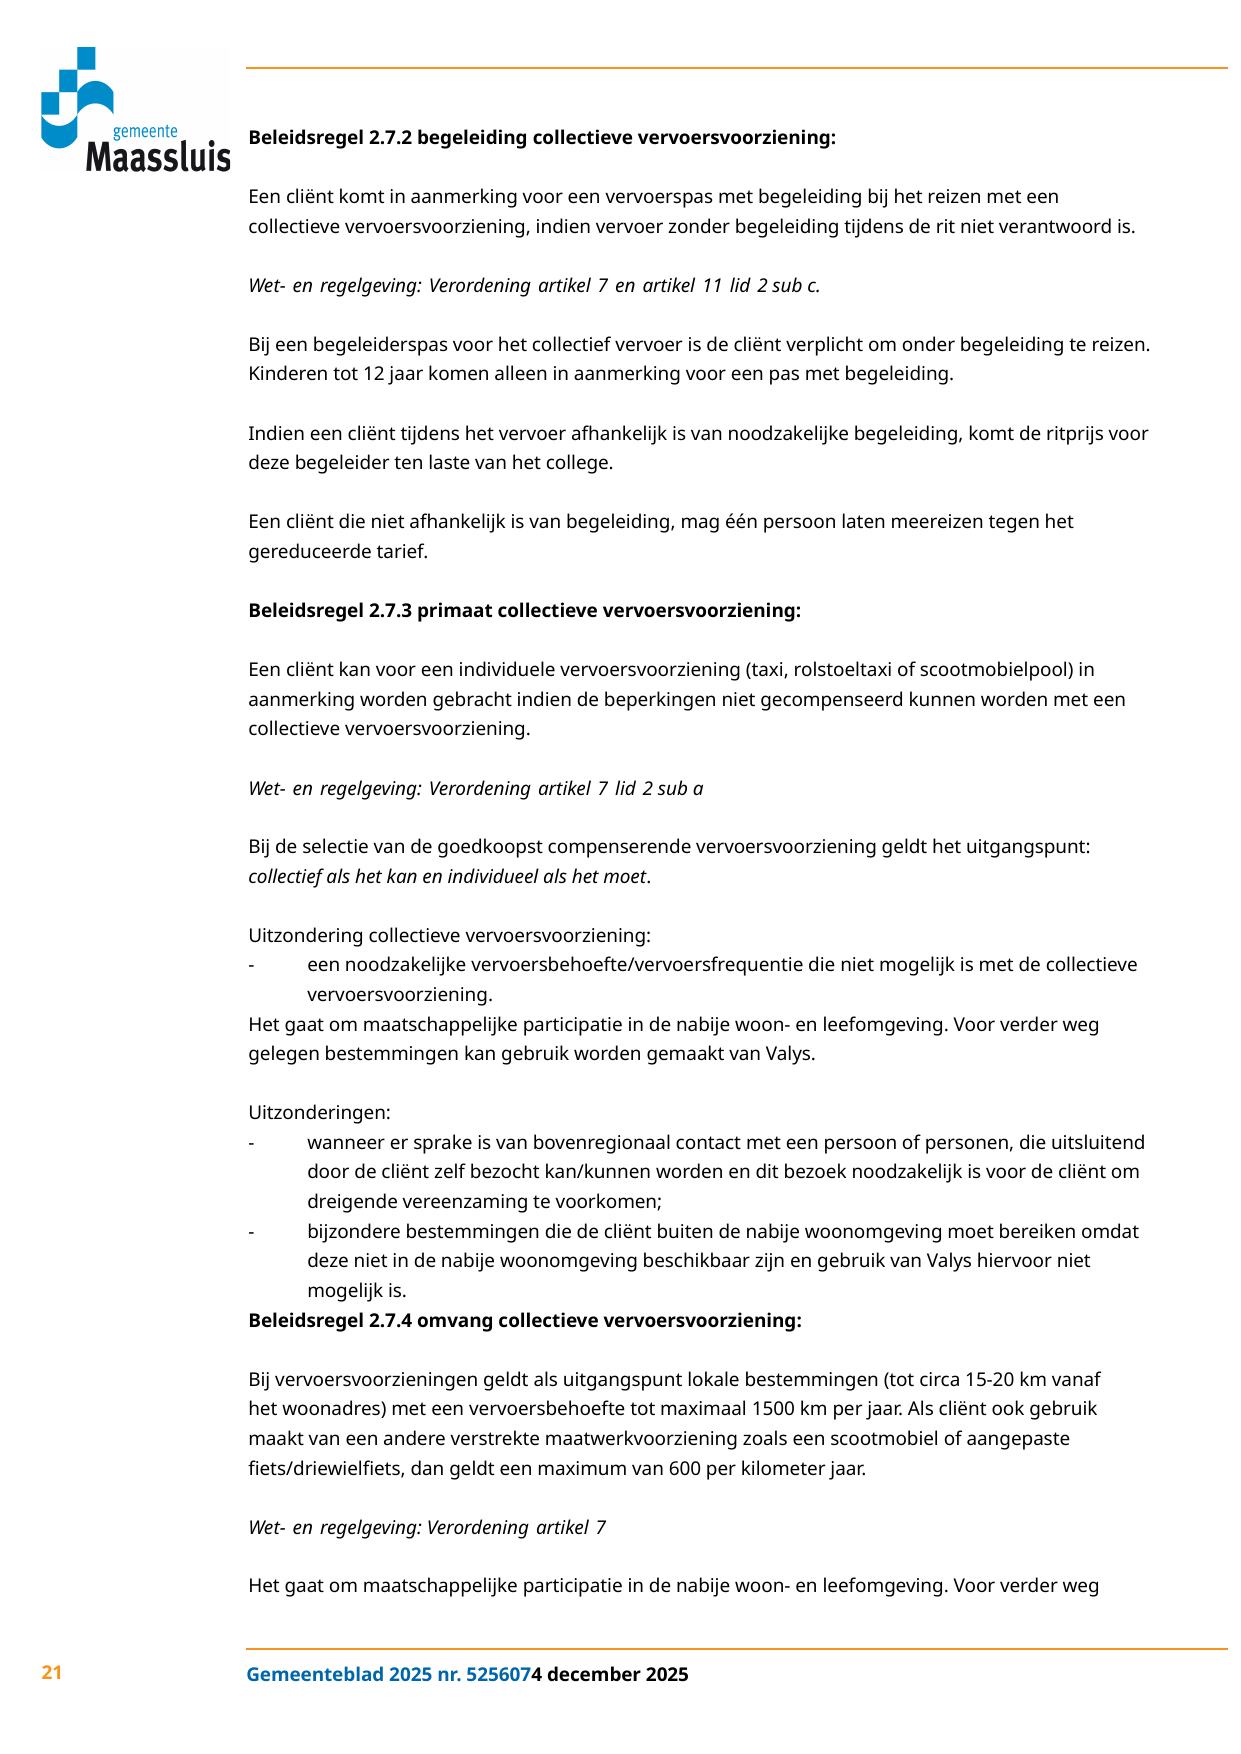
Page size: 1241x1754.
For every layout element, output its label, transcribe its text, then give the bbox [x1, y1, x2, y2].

text Het gaat om maatschappelijke participatie in de nabije woon- en leefomgeving. Voor verder weg gelegen bestemmingen kan gebruik worden gemaakt van Valys. [248, 1011, 1152, 1066]
table_header Beleidsregel 2.7.2 begeleiding collectieve vervoersvoorziening: Een cliënt komt in aanmerking voor een vervoerspas met begeleiding bij het reizen met een collectieve vervoersvoorziening, indien vervoer zonder begeleiding tijdens de rit niet verantwoord is. Wet- en regelgeving: Verordening artikel 7 en artikel 11 lid 2 sub c. [248, 125, 1152, 298]
list bijzondere bestemmingen die de cliënt buiten de nabije woonomgeving moet bereiken omdat deze niet in de nabije woonomgeving beschikbaar zijn en gebruik van Valys hiervoor niet mogelijk is. [248, 1218, 1152, 1303]
text Bij de selectie van de goedkoopst compenserende vervoersvoorziening geldt het uitgangspunt: collectief als het kan en individueel als het moet. [248, 833, 1152, 889]
list wanneer er sprake is van bovenregionaal contact met een persoon of personen, die uitsluitend door de cliënt zelf bezocht kan/kunnen worden en dit bezoek noodzakelijk is voor de cliënt om dreigende vereenzaming te voorkomen; [248, 1129, 1152, 1214]
text Bij een begeleiderspas voor het collectief vervoer is de cliënt verplicht om onder begeleiding te reizen. Kinderen tot 12 jaar komen alleen in aanmerking voor een pas met begeleiding. [248, 331, 1152, 386]
text Het gaat om maatschappelijke participatie in de nabije woon- en leefomgeving. Voor verder weg [248, 1572, 1152, 1598]
picture [41, 47, 77, 92]
text Een cliënt die niet afhankelijk is van begeleiding, mag één persoon laten meereizen tegen het gereduceerde tarief. [248, 508, 1152, 564]
table_header Beleidsregel 2.7.4 omvang collectieve vervoersvoorziening: Bij vervoersvoorzieningen geldt als uitgangspunt lokale bestemmingen (tot circa 15-20 km vanaf het woonadres) met een vervoersbehoefte tot maximaal 1500 km per jaar. Als cliënt ook gebruik maakt van een andere verstrekte maatwerkvoorziening zoals een scootmobiel of aangepaste fiets/driewielfiets, dan geldt een maximum van 600 per kilometer jaar. Wet- en regelgeving: Verordening artikel 7 [248, 1307, 1152, 1539]
text Uitzonderingen: [248, 1099, 1152, 1125]
text Uitzondering collectieve vervoersvoorziening: [248, 922, 1152, 948]
picture [41, 47, 231, 172]
text Indien een cliënt tijdens het vervoer afhankelijk is van noodzakelijke begeleiding, komt de ritprijs voor deze begeleider ten laste van het college. [248, 420, 1152, 475]
table_header Beleidsregel 2.7.3 primaat collectieve vervoersvoorziening: Een cliënt kan voor een individuele vervoersvoorziening (taxi, rolstoeltaxi of scootmobielpool) in aanmerking worden gebracht indien de beperkingen niet gecompenseerd kunnen worden met een collectieve vervoersvoorziening. Wet- en regelgeving: Verordening artikel 7 lid 2 sub a [248, 597, 1152, 801]
list een noodzakelijke vervoersbehoefte/vervoersfrequentie die niet mogelijk is met de collectieve vervoersvoorziening. [248, 952, 1152, 1007]
